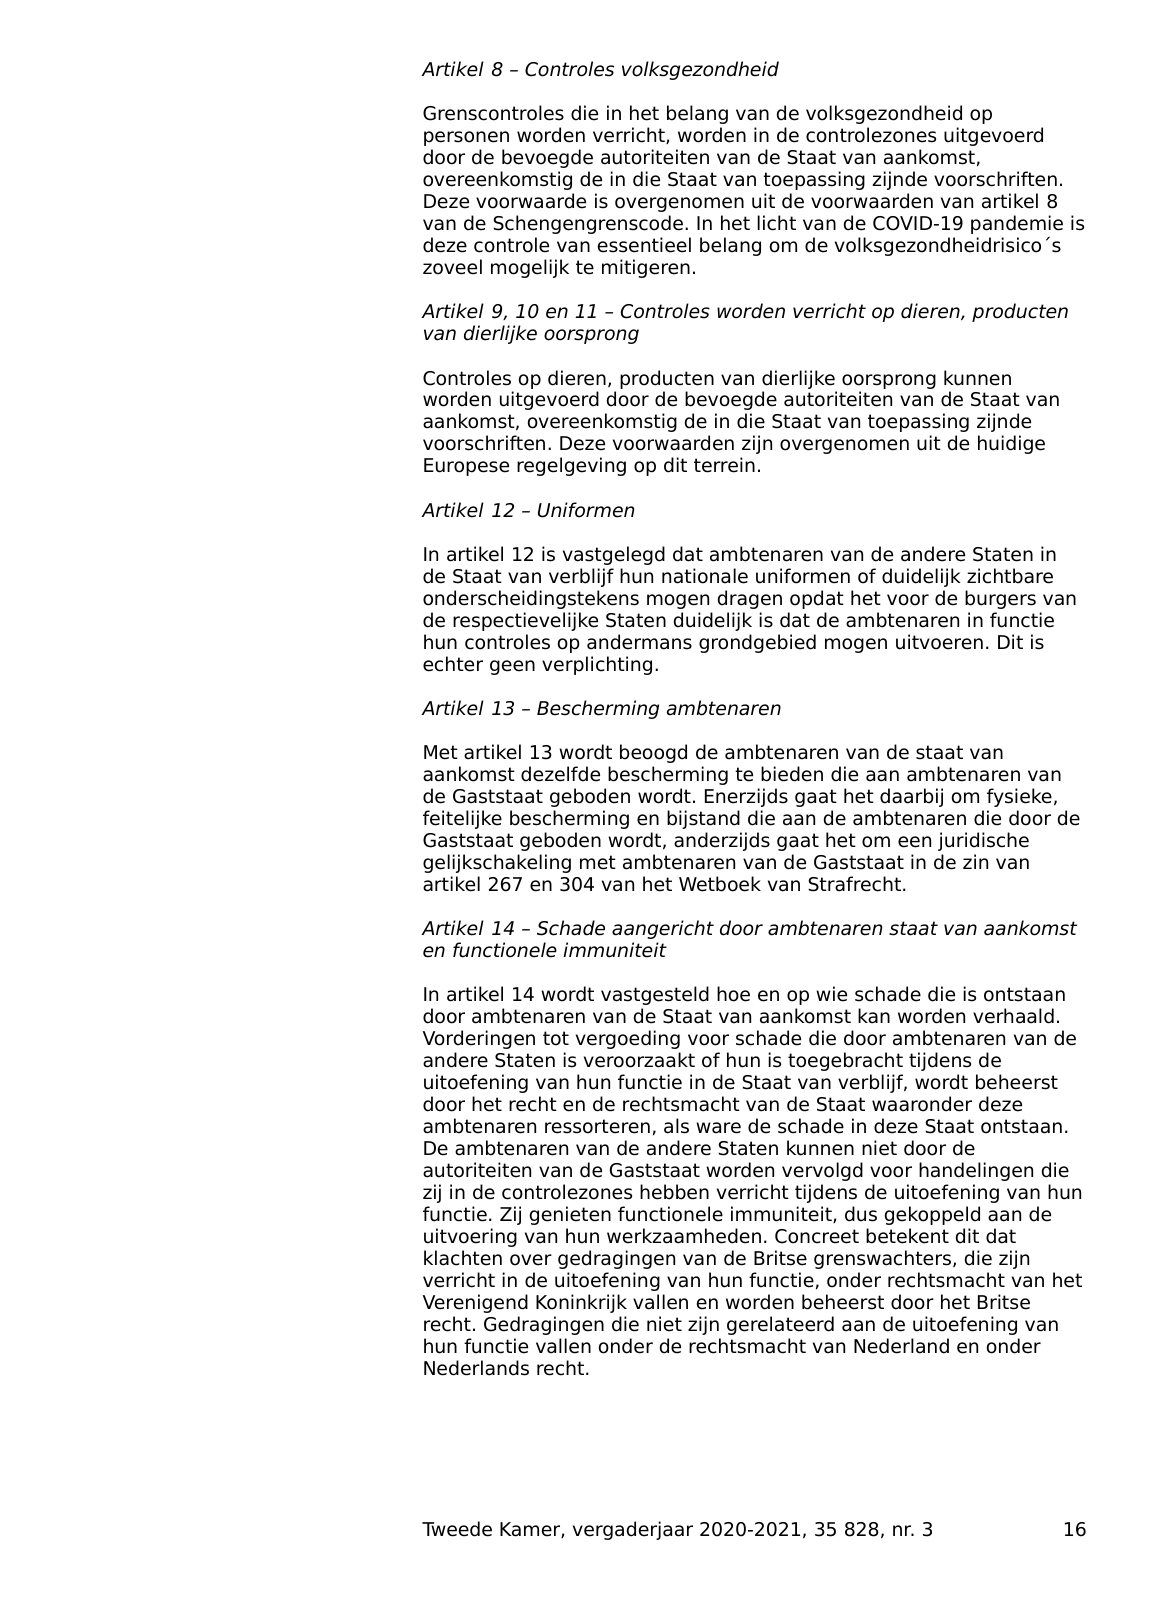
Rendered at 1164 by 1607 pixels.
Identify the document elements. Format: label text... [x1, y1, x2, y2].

subtitle Artikel 14 – Schade aangericht door ambtenaren staat van aankomst en functionele immuniteit [422, 918, 1087, 962]
text In artikel 12 is vastgelegd dat ambtenaren van de andere Staten in de Staat van verblijf hun nationale uniformen of duidelijk zichtbare onderscheidingstekens mogen dragen opdat het voor de burgers van de respectievelijke Staten duidelijk is dat de ambtenaren in functie hun controles op andermans grondgebied mogen uitvoeren. Dit is echter geen verplichting. [422, 544, 1087, 676]
text Grenscontroles die in het belang van de volksgezondheid op personen worden verricht, worden in de controlezones uitgevoerd door de bevoegde autoriteiten van de Staat van aankomst, overeenkomstig de in die Staat van toepassing zijnde voorschriften. Deze voorwaarde is overgenomen uit de voorwaarden van artikel 8 van de Schengengrenscode. In het licht van de COVID-19 pandemie is deze controle van essentieel belang om de volksgezondheidrisico´s zoveel mogelijk te mitigeren. [422, 103, 1087, 279]
text Met artikel 13 wordt beoogd de ambtenaren van de staat van aankomst dezelfde bescherming te bieden die aan ambtenaren van de Gaststaat geboden wordt. Enerzijds gaat het daarbij om fysieke, feitelijke bescherming en bijstand die aan de ambtenaren die door de Gaststaat geboden wordt, anderzijds gaat het om een juridische gelijkschakeling met ambtenaren van de Gaststaat in de zin van artikel 267 en 304 van het Wetboek van Strafrecht. [422, 742, 1087, 896]
subtitle Artikel 8 – Controles volksgezondheid [422, 59, 1087, 81]
text Controles op dieren, producten van dierlijke oorsprong kunnen worden uitgevoerd door de bevoegde autoriteiten van de Staat van aankomst, overeenkomstig de in die Staat van toepassing zijnde voorschriften. Deze voorwaarden zijn overgenomen uit de huidige Europese regelgeving op dit terrein. [422, 367, 1087, 477]
subtitle Artikel 12 – Uniformen [422, 499, 1087, 521]
subtitle Artikel 9, 10 en 11 – Controles worden verricht op dieren, producten van dierlijke oorsprong [422, 301, 1087, 345]
text In artikel 14 wordt vastgesteld hoe en op wie schade die is ontstaan door ambtenaren van de Staat van aankomst kan worden verhaald. Vorderingen tot vergoeding voor schade die door ambtenaren van de andere Staten is veroorzaakt of hun is toegebracht tijdens de uitoefening van hun functie in de Staat van verblijf, wordt beheerst door het recht en de rechtsmacht van de Staat waaronder deze ambtenaren ressorteren, als ware de schade in deze Staat ontstaan. De ambtenaren van de andere Staten kunnen niet door de autoriteiten van de Gaststaat worden vervolgd voor handelingen die zij in de controlezones hebben verricht tijdens de uitoefening van hun functie. Zij genieten functionele immuniteit, dus gekoppeld aan de uitvoering van hun werkzaamheden. Concreet betekent dit dat klachten over gedragingen van de Britse grenswachters, die zijn verricht in de uitoefening van hun functie, onder rechtsmacht van het Verenigend Koninkrijk vallen en worden beheerst door het Britse recht. Gedragingen die niet zijn gerelateerd aan de uitoefening van hun functie vallen onder de rechtsmacht van Nederland en onder Nederlands recht. [422, 984, 1087, 1380]
subtitle Artikel 13 – Bescherming ambtenaren [422, 698, 1087, 720]
